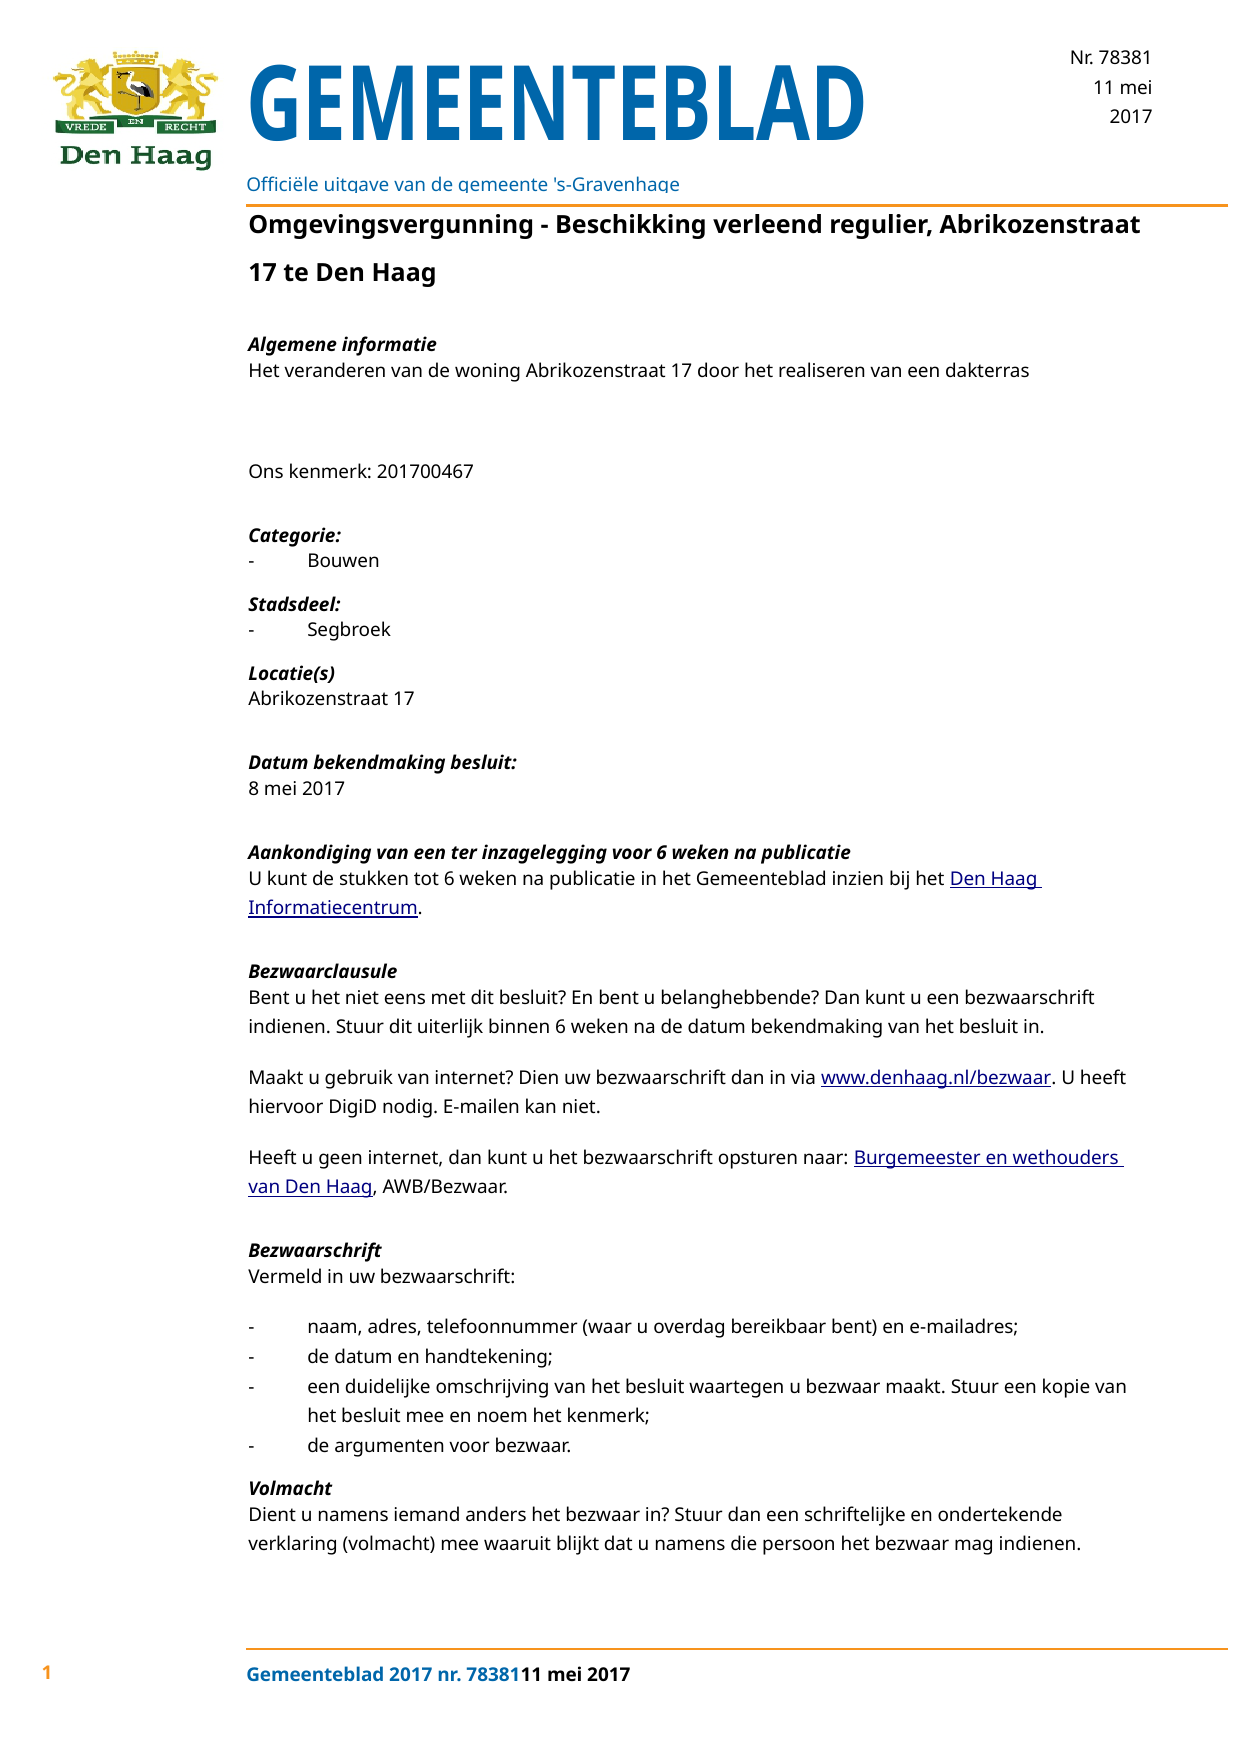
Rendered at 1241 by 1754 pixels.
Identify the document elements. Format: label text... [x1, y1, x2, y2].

text Datum bekendmaking besluit: [248, 749, 1152, 775]
text Categorie: [248, 522, 1152, 548]
text Bent u het niet eens met dit besluit? En bent u belanghebbende? Dan kunt u een bezwaarschrift indienen. Stuur dit uiterlijk binnen 6 weken na de datum bekendmaking van het besluit in. [248, 984, 1152, 1039]
text Bezwaarclausule [248, 958, 1152, 984]
text Locatie(s) [248, 660, 1152, 685]
list de argumenten voor bezwaar. [248, 1432, 1152, 1458]
text Het veranderen van de woning Abrikozenstraat 17 door het realiseren van een dakterras [248, 357, 1152, 383]
text Volmacht [248, 1475, 1152, 1501]
picture [41, 47, 231, 172]
text Heeft u geen internet, dan kunt u het bezwaarschrift opsturen naar: Burgemeester en wethouders van Den Haag, AWB/Bezwaar. [248, 1144, 1152, 1199]
text Aankondiging van een ter inzagelegging voor 6 weken na publicatie [248, 839, 1152, 865]
text Bezwaarschrift [248, 1238, 1152, 1263]
list de datum en handtekening; [248, 1343, 1152, 1369]
list Bouwen [248, 548, 1152, 573]
list naam, adres, telefoonnummer (waar u overdag bereikbaar bent) en e-mailadres; [248, 1314, 1152, 1339]
list een duidelijke omschrijving van het besluit waartegen u bezwaar maakt. Stuur een kopie van het besluit mee en noem het kenmerk; [248, 1373, 1152, 1428]
text Dient u namens iemand anders het bezwaar in? Stuur dan een schriftelijke en ondertekende verklaring (volmacht) mee waaruit blijkt dat u namens die persoon het bezwaar mag indienen. [248, 1501, 1152, 1556]
text Stadsdeel: [248, 591, 1152, 617]
text Ons kenmerk: 201700467 [248, 458, 1152, 484]
text Vermeld in uw bezwaarschrift: [248, 1263, 1152, 1289]
text Abrikozenstraat 17 [248, 685, 1152, 711]
text U kunt de stukken tot 6 weken na publicatie in het Gemeenteblad inzien bij het Den Haag Informatiecentrum. [248, 865, 1152, 920]
list Segbroek [248, 617, 1152, 642]
text 8 mei 2017 [248, 775, 1152, 801]
text Omgevingsvergunning - Beschikking verleend regulier, Abrikozenstraat 17 te Den Haag [248, 207, 1152, 288]
text Algemene informatie [248, 331, 1152, 357]
text Maakt u gebruik van internet? Dien uw bezwaarschrift dan in via www.denhaag.nl/bezwaar. U heeft hiervoor DigiD nodig. E-mailen kan niet. [248, 1064, 1152, 1119]
